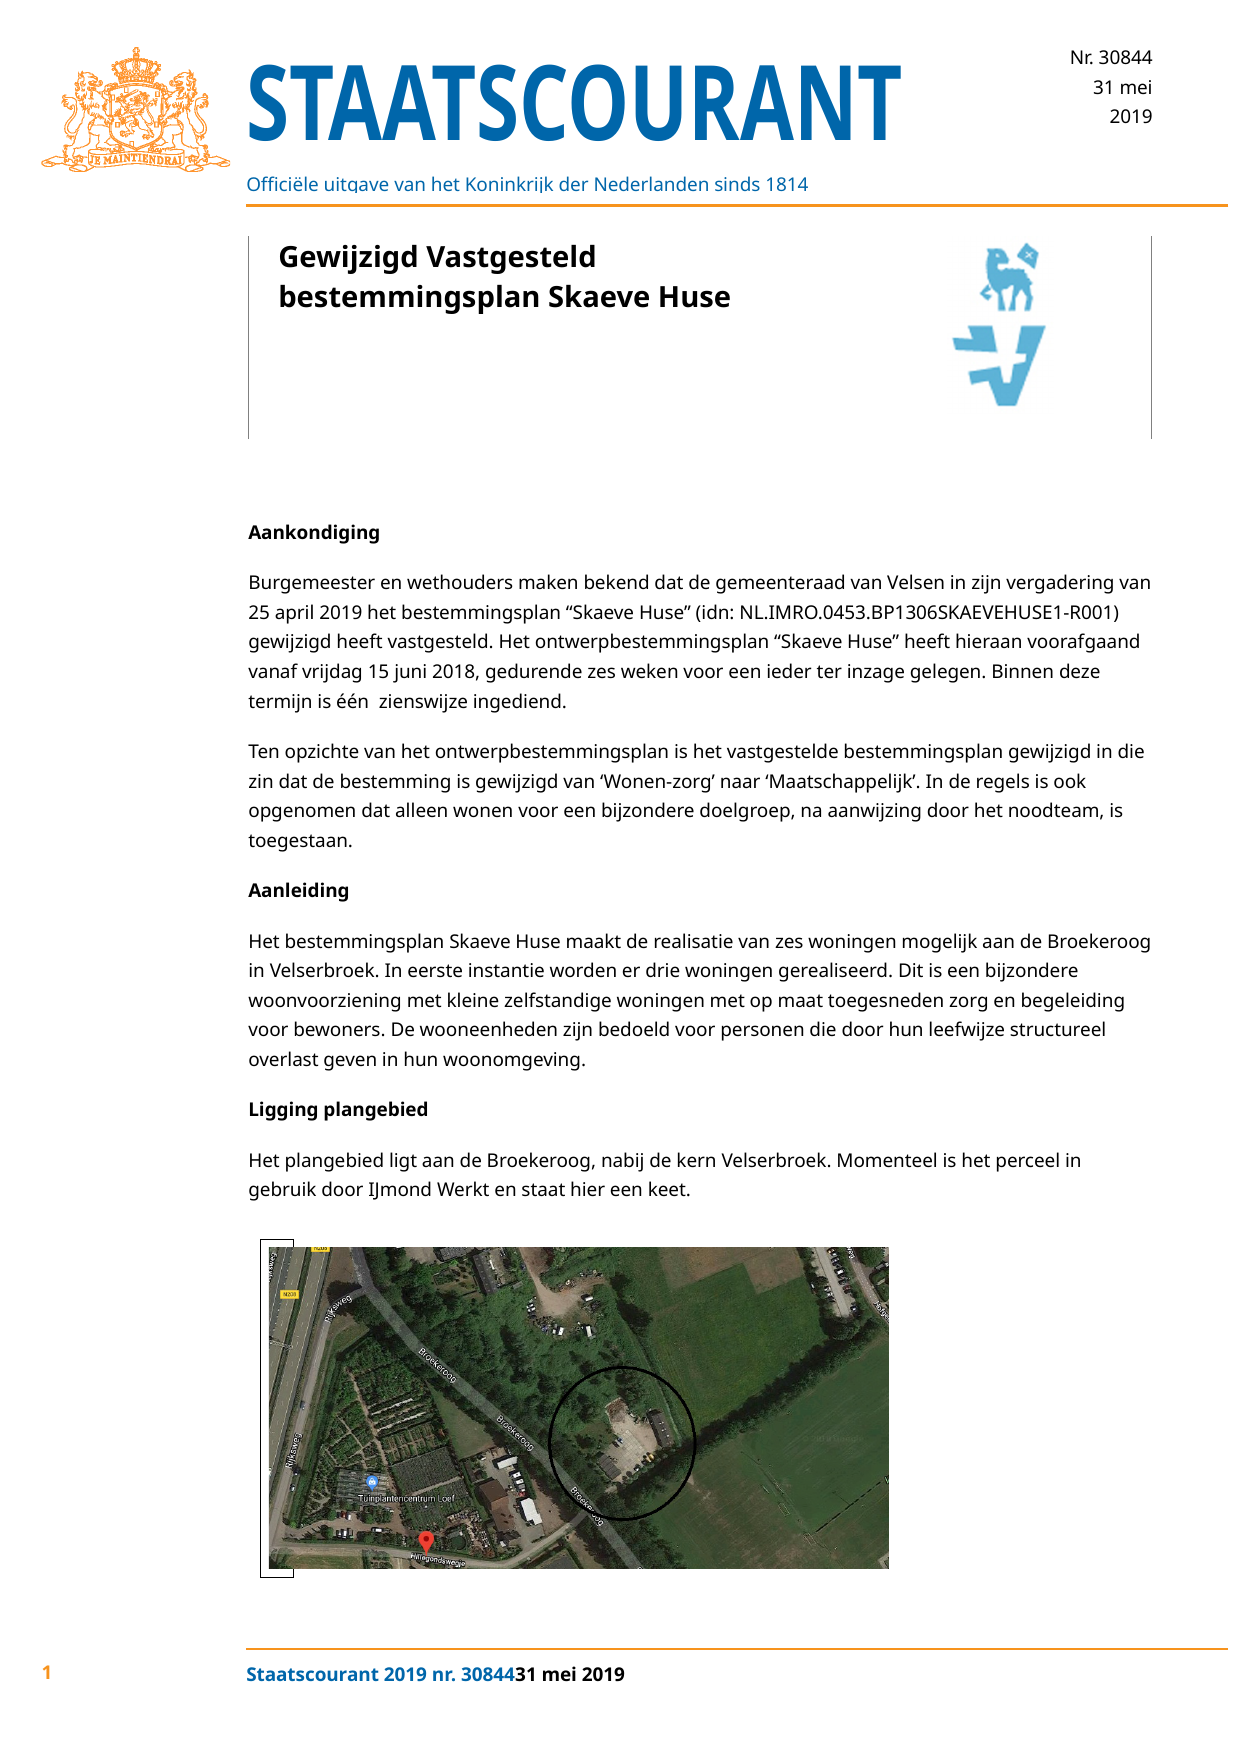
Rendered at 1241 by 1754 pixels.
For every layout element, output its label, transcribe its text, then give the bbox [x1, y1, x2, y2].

picture [268, 1247, 889, 1569]
table_header [850, 236, 946, 413]
table_header [850, 414, 1151, 439]
text Burgemeester en wethouders maken bekend dat de gemeenteraad van Velsen in zijn vergadering van 25 april 2019 het bestem­mingsplan “Skaeve Huse” (idn: NL.IMRO.0453.BP1306SKAEVEHUSE1-R001) gewijzigd heeft vastgesteld. Het ontwerpbestemmingsplan “Skaeve Huse” heeft hieraan vooraf­gaand vanaf vrijdag 15 juni 2018, gedurende zes weken voor een ieder ter inzage gelegen. Binnen deze termijn is één zienswijze inge­diend. [248, 569, 1152, 713]
text Ten opzichte van het ontwerpbestemmingsplan is het vastgestelde bestemmingsplan gewijzigd in die zin dat de bestemming is gewijzigd van ‘Wonen-zorg’ naar ‘Maatschappelijk’. In de regels is ook opgenomen dat alleen wonen voor een bijzondere doelgroep, na aanwijzing door het noodteam, is toegestaan. [248, 738, 1152, 853]
text Het plangebied ligt aan de Broekeroog, nabij de kern Velserbroek. Momenteel is het perceel in gebruik door IJmond Werkt en staat hier een keet. [248, 1147, 1152, 1202]
table_header Gewijzigd Vastgesteld bestemmingsplan Skaeve Huse [249, 236, 850, 439]
text Aanleiding [248, 877, 1152, 903]
picture [946, 236, 1055, 414]
text Het bestemmingsplan Skaeve Huse maakt de realisatie van zes woningen mogelijk aan de Broekeroog in Velserbroek. In eerste instantie worden er drie woningen gerealiseerd. Dit is een bijzondere woonvoorziening met kleine zelfstandige woningen met op maat toegesneden zorg en begeleiding voor bewoners. De wooneenheden zijn bedoeld voor personen die door hun leefwijze structureel overlast geven in hun woonomgeving. [248, 928, 1152, 1072]
text Ligging plangebied [248, 1097, 1152, 1122]
table_header [1055, 236, 1151, 413]
picture [41, 47, 231, 172]
text Aankondiging [248, 519, 1152, 545]
